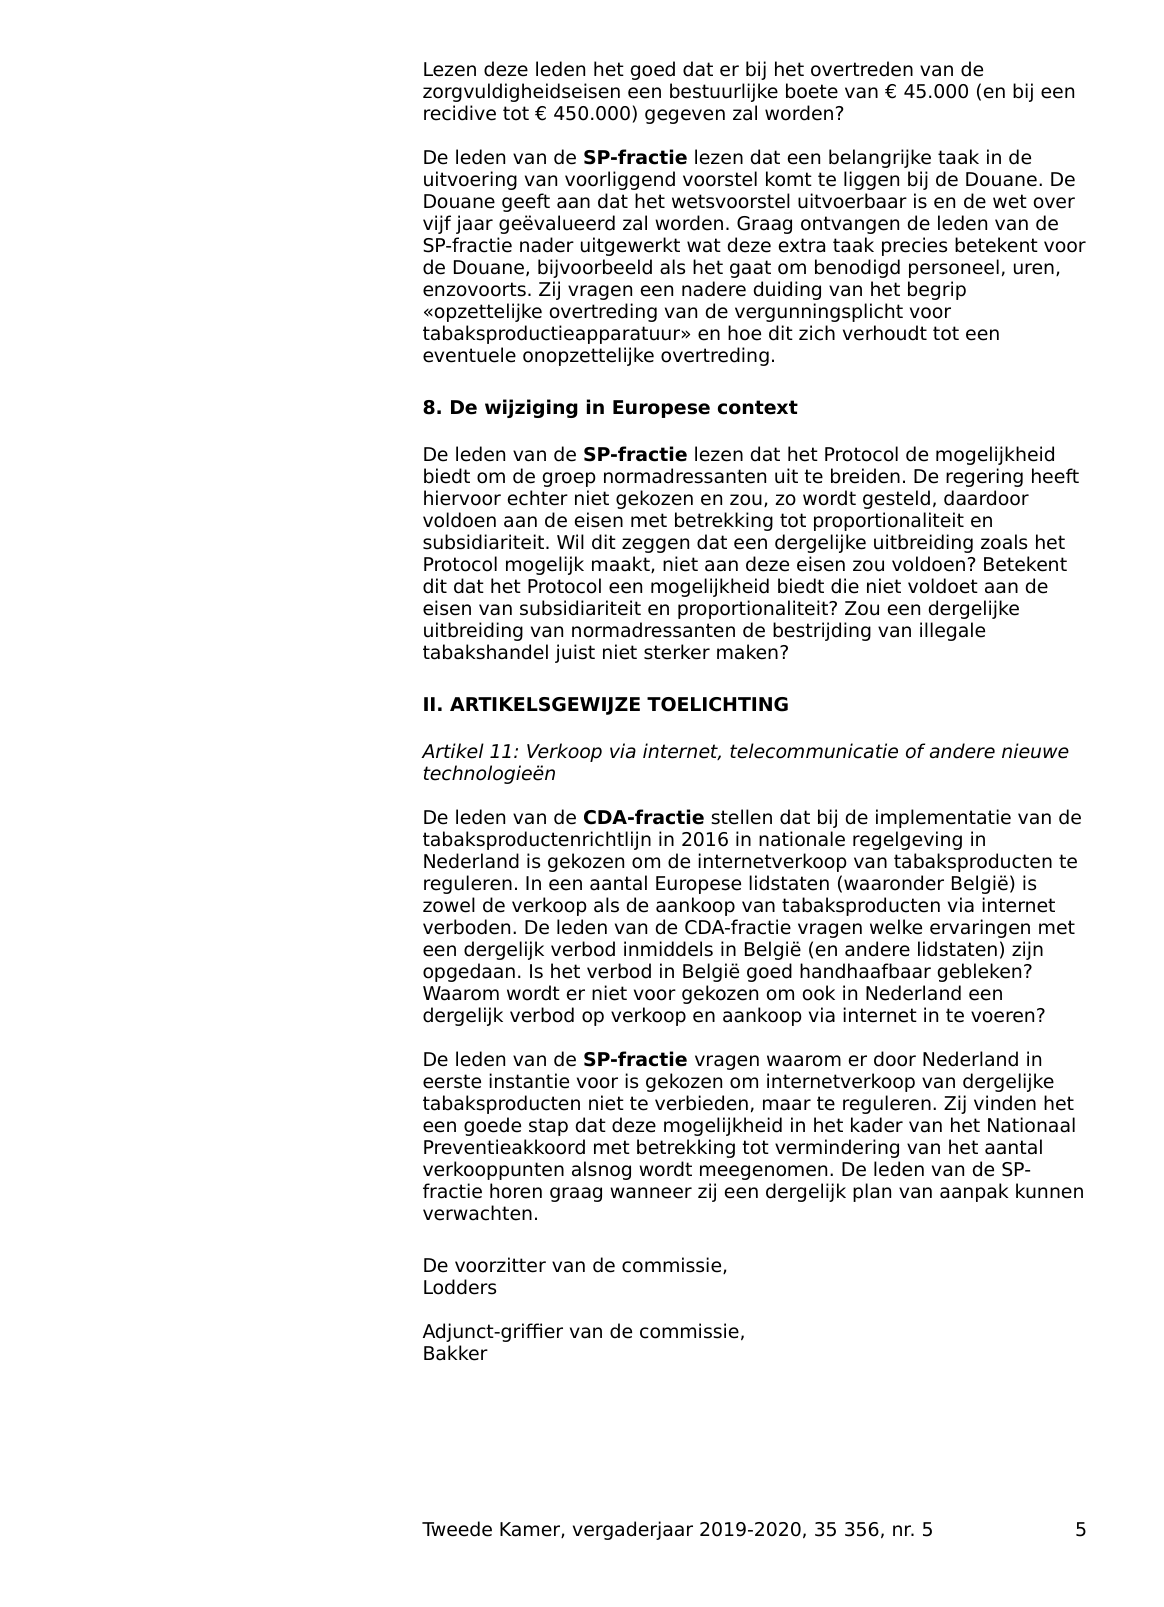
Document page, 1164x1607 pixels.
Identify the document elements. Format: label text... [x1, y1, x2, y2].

text De leden van de SP-fractie vragen waarom er door Nederland in eerste instantie voor is gekozen om internetverkoop van dergelijke tabaksproducten niet te verbieden, maar te reguleren. Zij vinden het een goede stap dat deze mogelijkheid in het kader van het Nationaal Preventieakkoord met betrekking tot vermindering van het aantal verkooppunten alsnog wordt meegenomen. De leden van de SP-fractie horen graag wanneer zij een dergelijk plan van aanpak kunnen verwachten. [422, 1049, 1087, 1225]
text Adjunct-griffier van de commissie, Bakker [422, 1321, 1087, 1365]
text De leden van de CDA-fractie stellen dat bij de implementatie van de tabaksproductenrichtlijn in 2016 in nationale regelgeving in Nederland is gekozen om de internetverkoop van tabaksproducten te reguleren. In een aantal Europese lidstaten (waaronder België) is zowel de verkoop als de aankoop van tabaksproducten via internet verboden. De leden van de CDA-fractie vragen welke ervaringen met een dergelijk verbod inmiddels in België (en andere lidstaten) zijn opgedaan. Is het verbod in België goed handhaafbaar gebleken? Waarom wordt er niet voor gekozen om ook in Nederland een dergelijk verbod op verkoop en aankoop via internet in te voeren? [422, 807, 1087, 1027]
subtitle II. ARTIKELSGEWIJZE TOELICHTING [422, 694, 1087, 716]
text De leden van de SP-fractie lezen dat een belangrijke taak in de uitvoering van voorliggend voorstel komt te liggen bij de Douane. De Douane geeft aan dat het wetsvoorstel uitvoerbaar is en de wet over vijf jaar geëvalueerd zal worden. Graag ontvangen de leden van de SP-fractie nader uitgewerkt wat deze extra taak precies betekent voor de Douane, bijvoorbeeld als het gaat om benodigd personeel, uren, enzovoorts. Zij vragen een nadere duiding van het begrip «opzettelijke overtreding van de vergunningsplicht voor tabaksproductieapparatuur» en hoe dit zich verhoudt tot een eventuele onopzettelijke overtreding. [422, 147, 1087, 367]
text Lezen deze leden het goed dat er bij het overtreden van de zorgvuldigheidseisen een bestuurlijke boete van € 45.000 (en bij een recidive tot € 450.000) gegeven zal worden? [422, 59, 1087, 125]
text De voorzitter van de commissie, Lodders [422, 1255, 1087, 1299]
subtitle Artikel 11: Verkoop via internet, telecommunicatie of andere nieuwe technologieën [422, 741, 1087, 785]
subtitle 8. De wijziging in Europese context [422, 397, 1087, 419]
text De leden van de SP-fractie lezen dat het Protocol de mogelijkheid biedt om de groep normadressanten uit te breiden. De regering heeft hiervoor echter niet gekozen en zou, zo wordt gesteld, daardoor voldoen aan de eisen met betrekking tot proportionaliteit en subsidiariteit. Wil dit zeggen dat een dergelijke uitbreiding zoals het Protocol mogelijk maakt, niet aan deze eisen zou voldoen? Betekent dit dat het Protocol een mogelijkheid biedt die niet voldoet aan de eisen van subsidiariteit en proportionaliteit? Zou een dergelijke uitbreiding van normadressanten de bestrijding van illegale tabakshandel juist niet sterker maken? [422, 444, 1087, 664]
